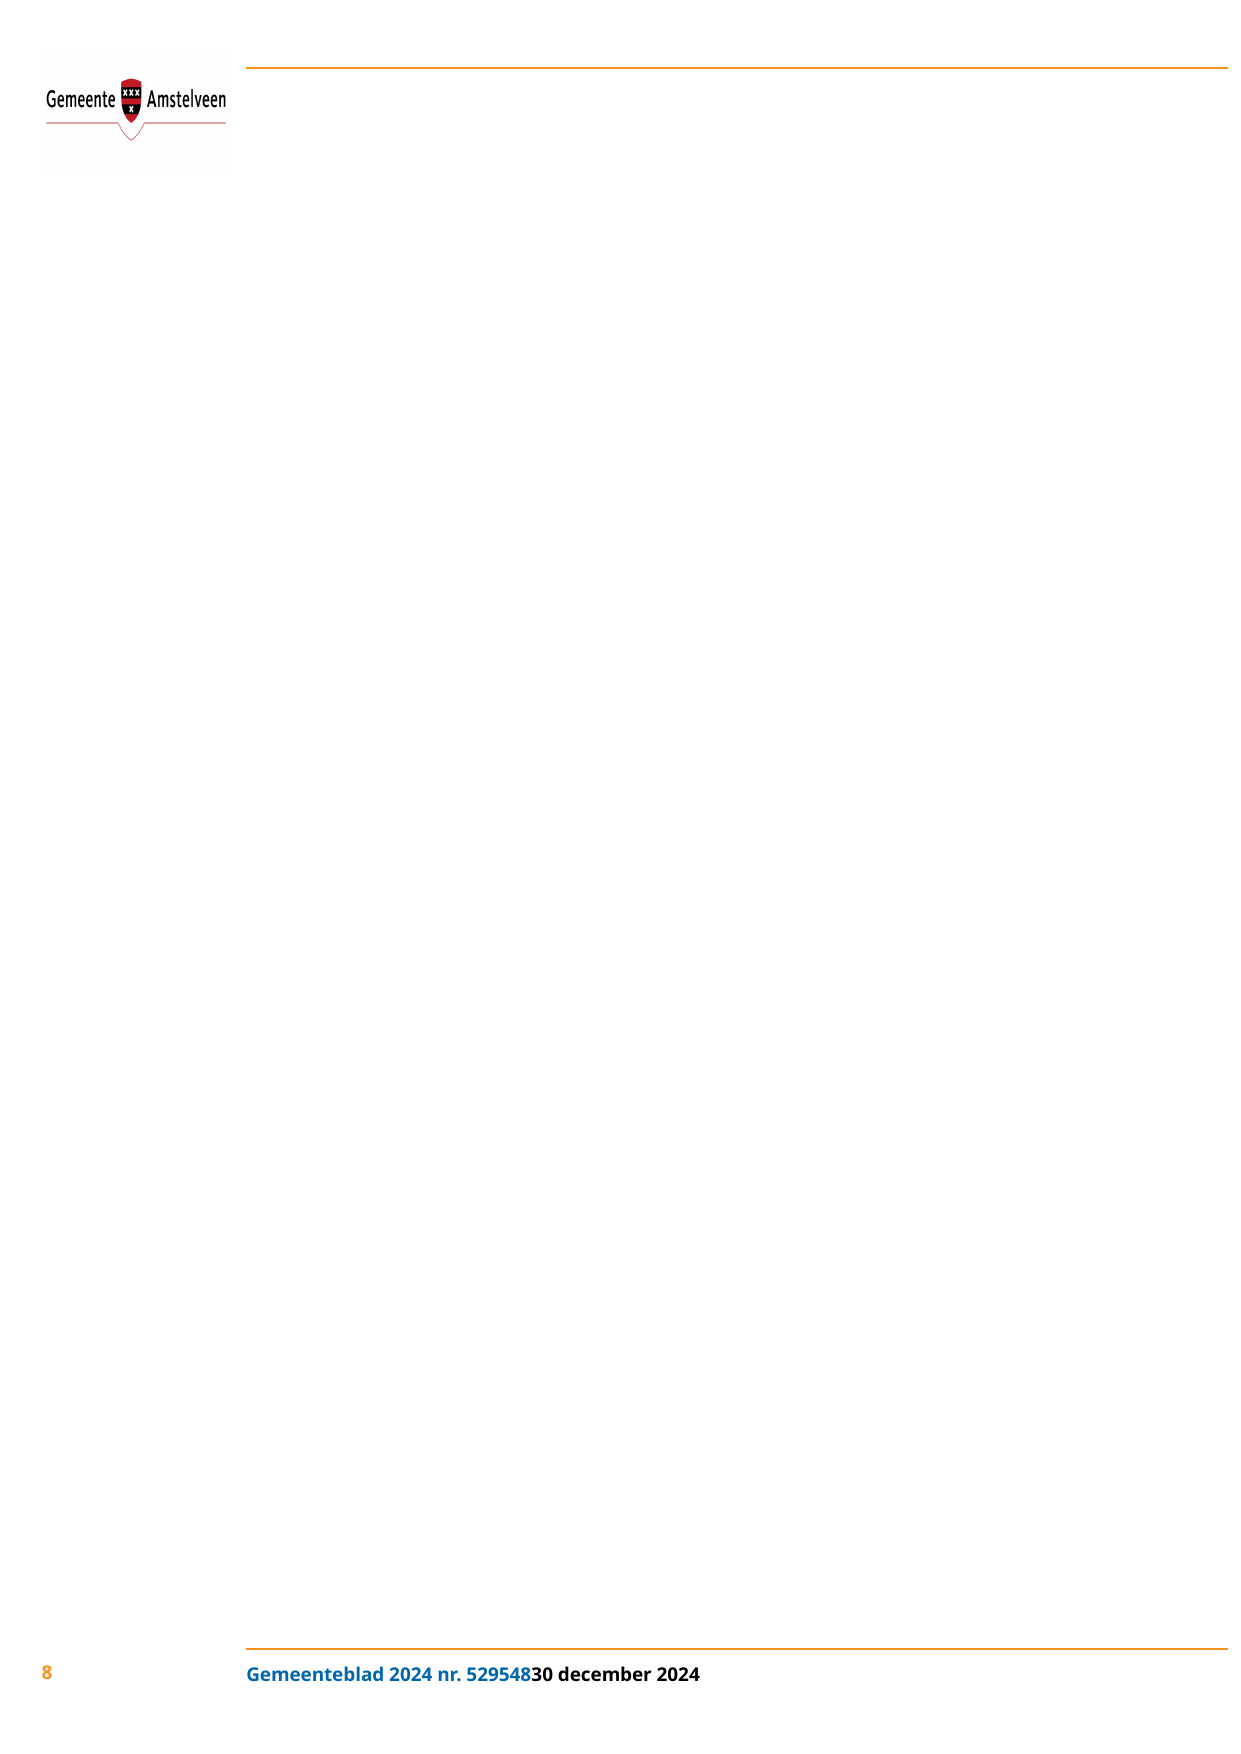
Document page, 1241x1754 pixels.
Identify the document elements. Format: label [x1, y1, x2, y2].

picture [41, 47, 231, 172]
